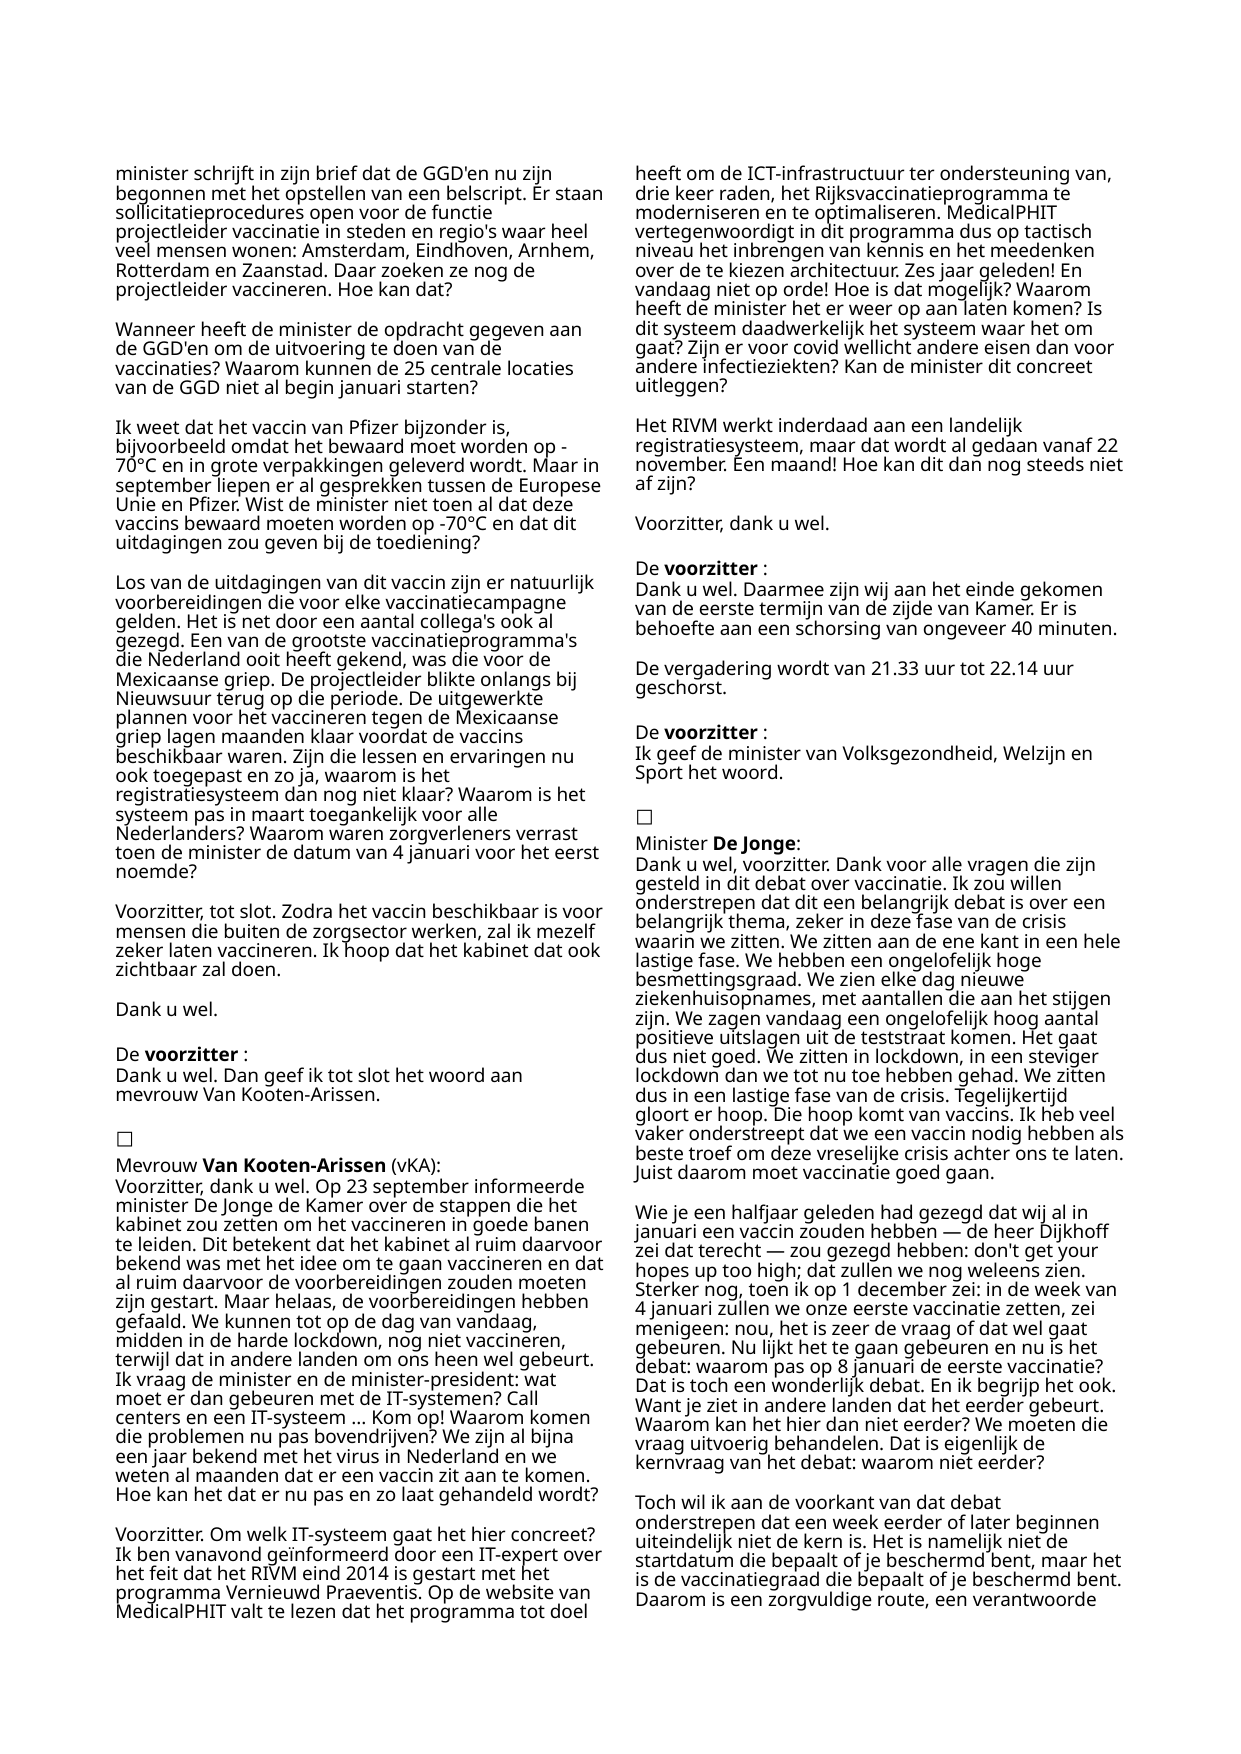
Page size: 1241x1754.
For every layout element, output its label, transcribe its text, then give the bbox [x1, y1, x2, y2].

text Voorzitter, tot slot. Zodra het vaccin beschikbaar is voor mensen die buiten de zorgsector werken, zal ik mezelf zeker laten vaccineren. Ik hoop dat het kabinet dat ook zichtbaar zal doen. [115, 903, 605, 981]
text De voorzitter : [635, 719, 1125, 745]
text heeft om de ICT-infrastructuur ter ondersteuning van, drie keer raden, het Rijksvaccinatieprogramma te moderniseren en te optimaliseren. MedicalPHIT vertegenwoordigt in dit programma dus op tactisch niveau het inbrengen van kennis en het meedenken over de te kiezen architectuur. Zes jaar geleden! En vandaag niet op orde! Hoe is dat mogelijk? Waarom heeft de minister het er weer op aan laten komen? Is dit systeem daadwerkelijk het systeem waar het om gaat? Zijn er voor covid wellicht andere eisen dan voor andere infectieziekten? Kan de minister dit concreet uitleggen? [635, 165, 1125, 397]
text Toch wil ik aan de voorkant van dat debat onderstrepen dat een week eerder of later beginnen uiteindelijk niet de kern is. Het is namelijk niet de startdatum die bepaalt of je beschermd bent, maar het is de vaccinatiegraad die bepaalt of je beschermd bent. Daarom is een zorgvuldige route, een verantwoorde [635, 1494, 1125, 1610]
text De vergadering wordt van 21.33 uur tot 22.14 uur geschorst. [635, 659, 1125, 698]
text Het RIVM werkt inderdaad aan een landelijk registratiesysteem, maar dat wordt al gedaan vanaf 22 november. Een maand! Hoe kan dit dan nog steeds niet af zijn? [635, 417, 1125, 494]
text ⬜ [635, 804, 1125, 830]
text Voorzitter, dank u wel. [635, 515, 1125, 534]
text De voorzitter : [635, 555, 1125, 581]
text Dank u wel. [115, 1001, 605, 1021]
text Voorzitter. Om welk IT-systeem gaat het hier concreet? Ik ben vanavond geïnformeerd door een IT-expert over het feit dat het RIVM eind 2014 is gestart met het programma Vernieuwd Praeventis. Op de website van MedicalPHIT valt te lezen dat het programma tot doel [115, 1526, 605, 1623]
text ⬜ [115, 1126, 605, 1152]
text De voorzitter : [115, 1041, 605, 1067]
text Los van de uitdagingen van dit vaccin zijn er natuurlijk voorbereidingen die voor elke vaccinatiecampagne gelden. Het is net door een aantal collega's ook al gezegd. Een van de grootste vaccinatieprogramma's die Nederland ooit heeft gekend, was die voor de Mexicaanse griep. De projectleider blikte onlangs bij Nieuwsuur terug op die periode. De uitgewerkte plannen voor het vaccineren tegen de Mexicaanse griep lagen maanden klaar voordat de vaccins beschikbaar waren. Zijn die lessen en ervaringen nu ook toegepast en zo ja, waarom is het registratiesysteem dan nog niet klaar? Waarom is het systeem pas in maart toegankelijk voor alle Nederlanders? Waarom waren zorgverleners verrast toen de minister de datum van 4 januari voor het eerst noemde? [115, 574, 605, 883]
text Voorzitter, dank u wel. Op 23 september informeerde minister De Jonge de Kamer over de stappen die het kabinet zou zetten om het vaccineren in goede banen te leiden. Dit betekent dat het kabinet al ruim daarvoor bekend was met het idee om te gaan vaccineren en dat al ruim daarvoor de voorbereidingen zouden moeten zijn gestart. Maar helaas, de voorbereidingen hebben gefaald. We kunnen tot op de dag van vandaag, midden in de harde lockdown, nog niet vaccineren, terwijl dat in andere landen om ons heen wel gebeurt. Ik vraag de minister en de minister-president: wat moet er dan gebeuren met de IT-systemen? Call centers en een IT-systeem ... Kom op! Waarom komen die problemen nu pas bovendrijven? We zijn al bijna een jaar bekend met het virus in Nederland en we weten al maanden dat er een vaccin zit aan te komen. Hoe kan het dat er nu pas en zo laat gehandeld wordt? [115, 1178, 605, 1506]
text Dank u wel. Dan geef ik tot slot het woord aan mevrouw Van Kooten-Arissen. [115, 1067, 605, 1106]
text Ik weet dat het vaccin van Pfizer bijzonder is, bijvoorbeeld omdat het bewaard moet worden op -70°C en in grote verpakkingen geleverd wordt. Maar in september liepen er al gesprekken tussen de Europese Unie en Pfizer. Wist de minister niet toen al dat deze vaccins bewaard moeten worden op -70°C en dat dit uitdagingen zou geven bij de toediening? [115, 419, 605, 554]
text Mevrouw Van Kooten-Arissen (vKA): [115, 1152, 605, 1178]
text Ik geef de minister van Volksgezondheid, Welzijn en Sport het woord. [635, 745, 1125, 783]
text Wie je een halfjaar geleden had gezegd dat wij al in januari een vaccin zouden hebben — de heer Dijkhoff zei dat terecht — zou gezegd hebben: don't get your hopes up too high; dat zullen we nog weleens zien. Sterker nog, toen ik op 1 december zei: in de week van 4 januari zullen we onze eerste vaccinatie zetten, zei menigeen: nou, het is zeer de vraag of dat wel gaat gebeuren. Nu lijkt het te gaan gebeuren en nu is het debat: waarom pas op 8 januari de eerste vaccinatie? Dat is toch een wonderlijk debat. En ik begrijp het ook. Want je ziet in andere landen dat het eerder gebeurt. Waarom kan het hier dan niet eerder? We moeten die vraag uitvoerig behandelen. Dat is eigenlijk de kernvraag van het debat: waarom niet eerder? [635, 1204, 1125, 1474]
text Minister De Jonge: [635, 830, 1125, 856]
text Dank u wel, voorzitter. Dank voor alle vragen die zijn gesteld in dit debat over vaccinatie. Ik zou willen onderstrepen dat dit een belangrijk debat is over een belangrijk thema, zeker in deze fase van de crisis waarin we zitten. We zitten aan de ene kant in een hele lastige fase. We hebben een ongelofelijk hoge besmettingsgraad. We zien elke dag nieuwe ziekenhuisopnames, met aantallen die aan het stijgen zijn. We zagen vandaag een ongelofelijk hoog aantal positieve uitslagen uit de teststraat komen. Het gaat dus niet goed. We zitten in lockdown, in een steviger lockdown dan we tot nu toe hebben gehad. We zitten dus in een lastige fase van de crisis. Tegelijkertijd gloort er hoop. Die hoop komt van vaccins. Ik heb veel vaker onderstreept dat we een vaccin nodig hebben als beste troef om deze vreselijke crisis achter ons te laten. Juist daarom moet vaccinatie goed gaan. [635, 856, 1125, 1183]
text minister schrijft in zijn brief dat de GGD'en nu zijn begonnen met het opstellen van een belscript. Er staan sollicitatieprocedures open voor de functie projectleider vaccinatie in steden en regio's waar heel veel mensen wonen: Amsterdam, Eindhoven, Arnhem, Rotterdam en Zaanstad. Daar zoeken ze nog de projectleider vaccineren. Hoe kan dat? [115, 165, 605, 300]
text Dank u wel. Daarmee zijn wij aan het einde gekomen van de eerste termijn van de zijde van Kamer. Er is behoefte aan een schorsing van ongeveer 40 minuten. [635, 581, 1125, 639]
text Wanneer heeft de minister de opdracht gegeven aan de GGD'en om de uitvoering te doen van de vaccinaties? Waarom kunnen de 25 centrale locaties van de GGD niet al begin januari starten? [115, 321, 605, 398]
